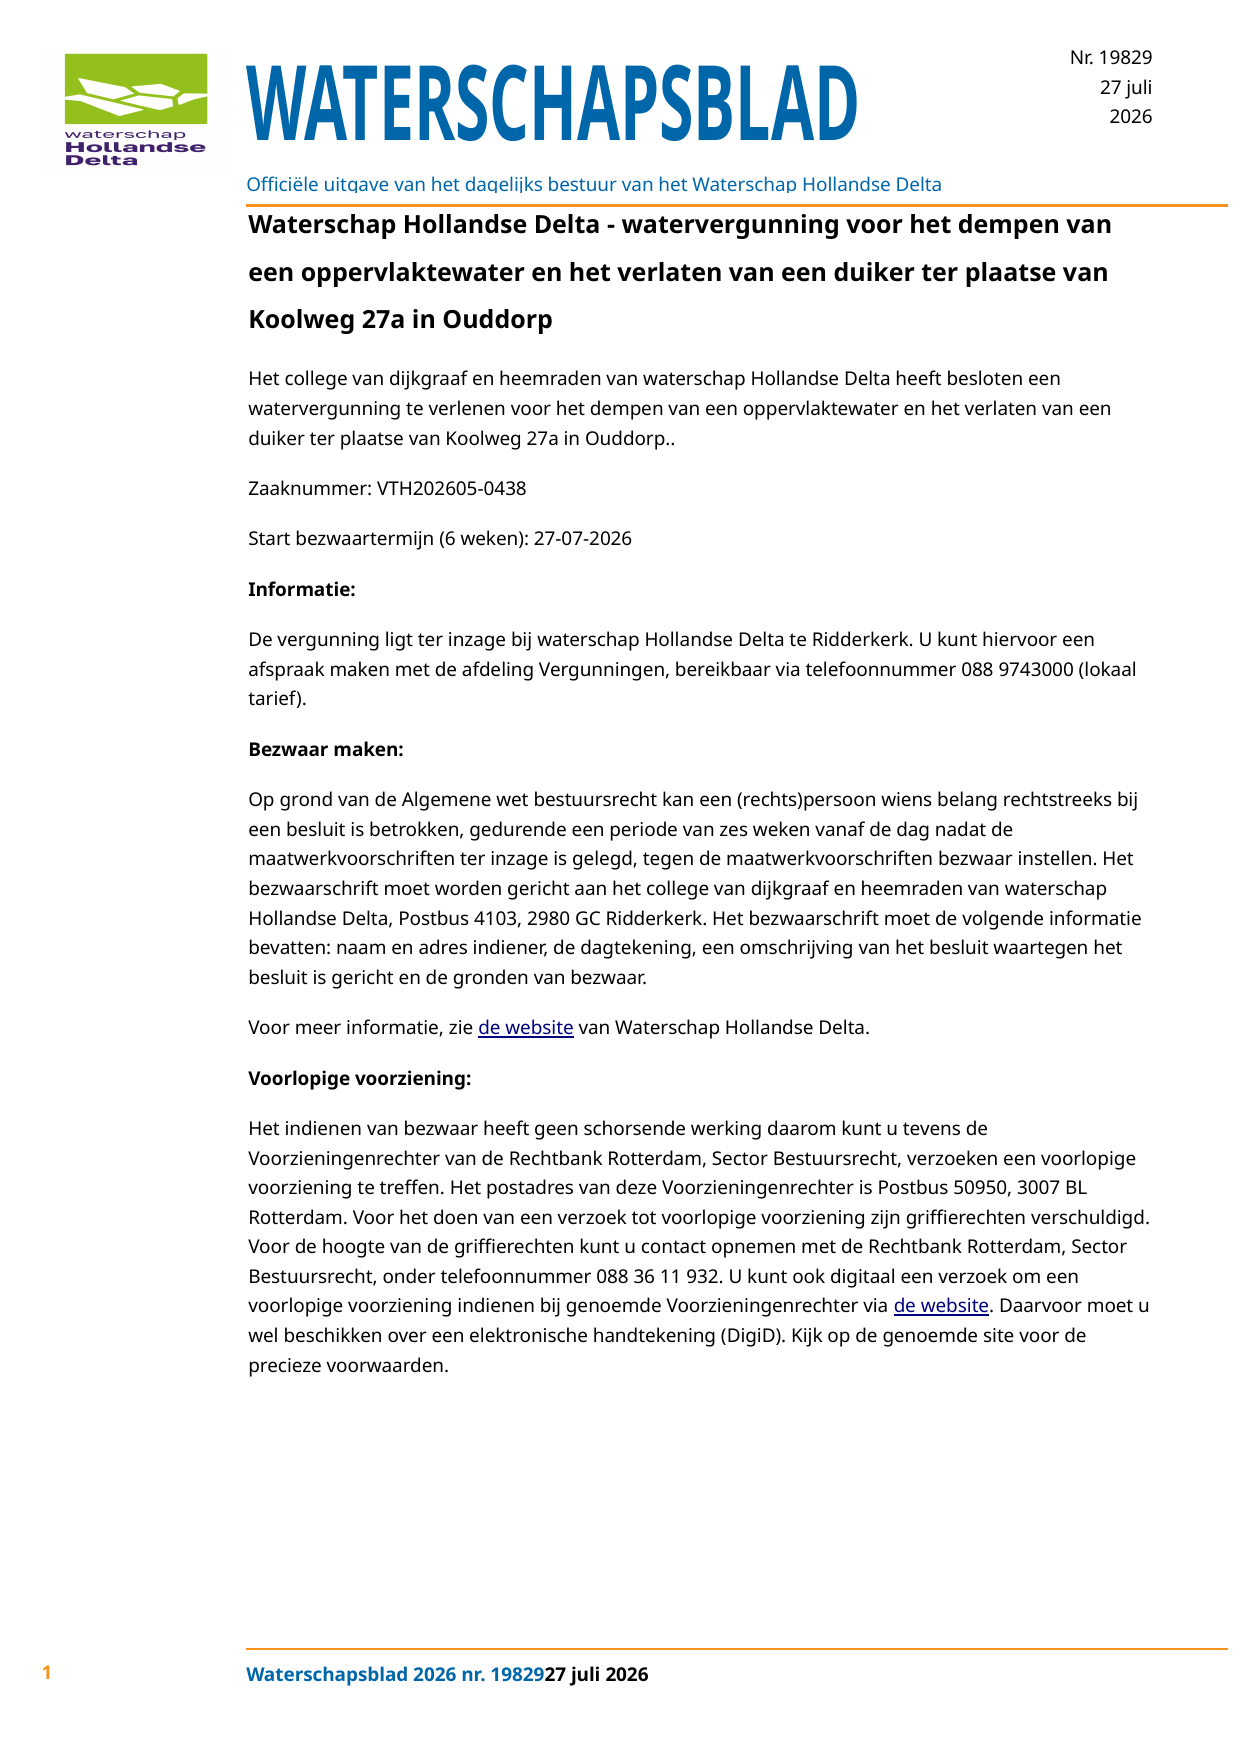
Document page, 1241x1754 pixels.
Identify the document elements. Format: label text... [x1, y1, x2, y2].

text Het college van dijkgraaf en heemraden van waterschap Hollandse Delta heeft besloten een watervergunning te verlenen voor het dempen van een oppervlaktewater en het verlaten van een duiker ter plaatse van Koolweg 27a in Ouddorp.. [248, 366, 1152, 450]
text Voorlopige voorziening: [248, 1065, 1152, 1090]
text Informatie: [248, 576, 1152, 602]
text De vergunning ligt ter inzage bij waterschap Hollandse Delta te Ridderkerk. U kunt hiervoor een afspraak maken met de afdeling Vergunningen, bereikbaar via telefoonnummer 088 9743000 (lokaal tarief). [248, 626, 1152, 711]
text Voor meer informatie, zie de website van Waterschap Hollandse Delta. [248, 1014, 1152, 1040]
picture [41, 47, 231, 172]
text Op grond van de Algemene wet bestuursrecht kan een (rechts)persoon wiens belang rechtstreeks bij een besluit is betrokken, gedurende een periode van zes weken vanaf de dag nadat de maatwerkvoorschriften ter inzage is gelegd, tegen de maatwerkvoorschriften bezwaar instellen. Het bezwaarschrift moet worden gericht aan het college van dijkgraaf en heemraden van waterschap Hollandse Delta, Postbus 4103, 2980 GC Ridderkerk. Het bezwaarschrift moet de volgende informatie bevatten: naam en adres indiener, de dagtekening, een omschrijving van het besluit waartegen het besluit is gericht en de gronden van bezwaar. [248, 786, 1152, 989]
text Bezwaar maken: [248, 736, 1152, 762]
text Waterschap Hollandse Delta - watervergunning voor het dempen van een oppervlaktewater en het verlaten van een duiker ter plaatse van Koolweg 27a in Ouddorp [248, 207, 1152, 336]
text Zaaknummer: VTH202605-0438 [248, 475, 1152, 501]
text Het indienen van bezwaar heeft geen schorsende werking daarom kunt u tevens de Voorzieningenrechter van de Rechtbank Rotterdam, Sector Bestuursrecht, verzoeken een voorlopige voorziening te treffen. Het postadres van deze Voorzieningenrechter is Postbus 50950, 3007 BL Rotterdam. Voor het doen van een verzoek tot voorlopige voorziening zijn griffierechten verschuldigd. Voor de hoogte van de griffierechten kunt u contact opnemen met de Rechtbank Rotterdam, Sector Bestuursrecht, onder telefoonnummer 088 36 11 932. U kunt ook digitaal een verzoek om een voorlopige voorziening indienen bij genoemde Voorzieningenrechter via de website. Daarvoor moet u wel beschikken over een elektronische handtekening (DigiD). Kijk op de genoemde site voor de precieze voorwaarden. [248, 1115, 1152, 1377]
text Start bezwaartermijn (6 weken): 27-07-2026 [248, 526, 1152, 551]
